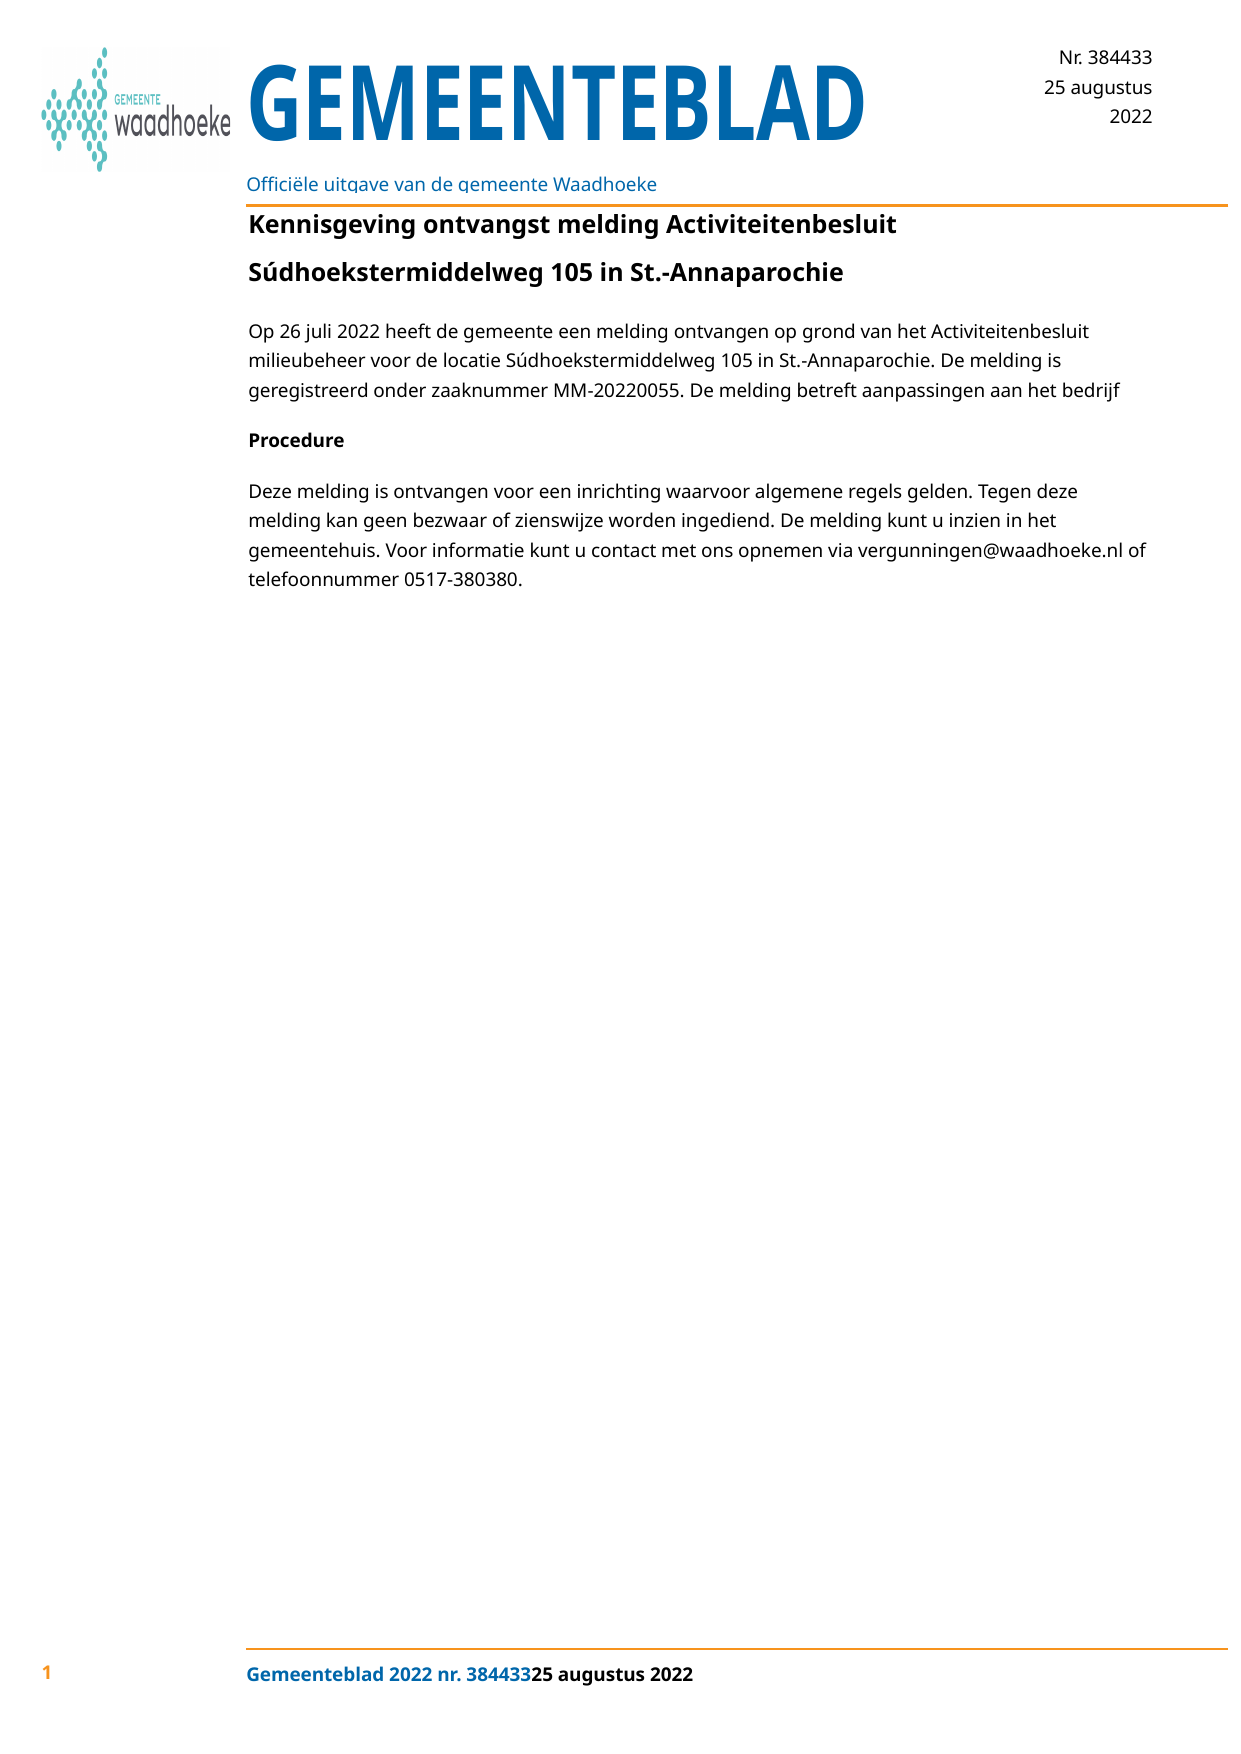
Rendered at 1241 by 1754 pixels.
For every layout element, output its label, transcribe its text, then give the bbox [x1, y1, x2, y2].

text Procedure [248, 427, 1152, 453]
picture [41, 47, 231, 172]
text Kennisgeving ontvangst melding Activiteitenbesluit Súdhoekstermiddelweg 105 in St.-Annaparochie [248, 207, 1152, 288]
text Deze melding is ontvangen voor een inrichting waarvoor algemene regels gelden. Tegen deze melding kan geen bezwaar of zienswijze worden ingediend. De melding kunt u inzien in het gemeentehuis. Voor informatie kunt u contact met ons opnemen via vergunningen@waadhoeke.nl of telefoonnummer 0517-380380. [248, 478, 1152, 592]
text Op 26 juli 2022 heeft de gemeente een melding ontvangen op grond van het Activiteitenbesluit milieubeheer voor de locatie Súdhoekstermiddelweg 105 in St.-Annaparochie. De melding is geregistreerd onder zaaknummer MM-20220055. De melding betreft aanpassingen aan het bedrijf [248, 318, 1152, 403]
